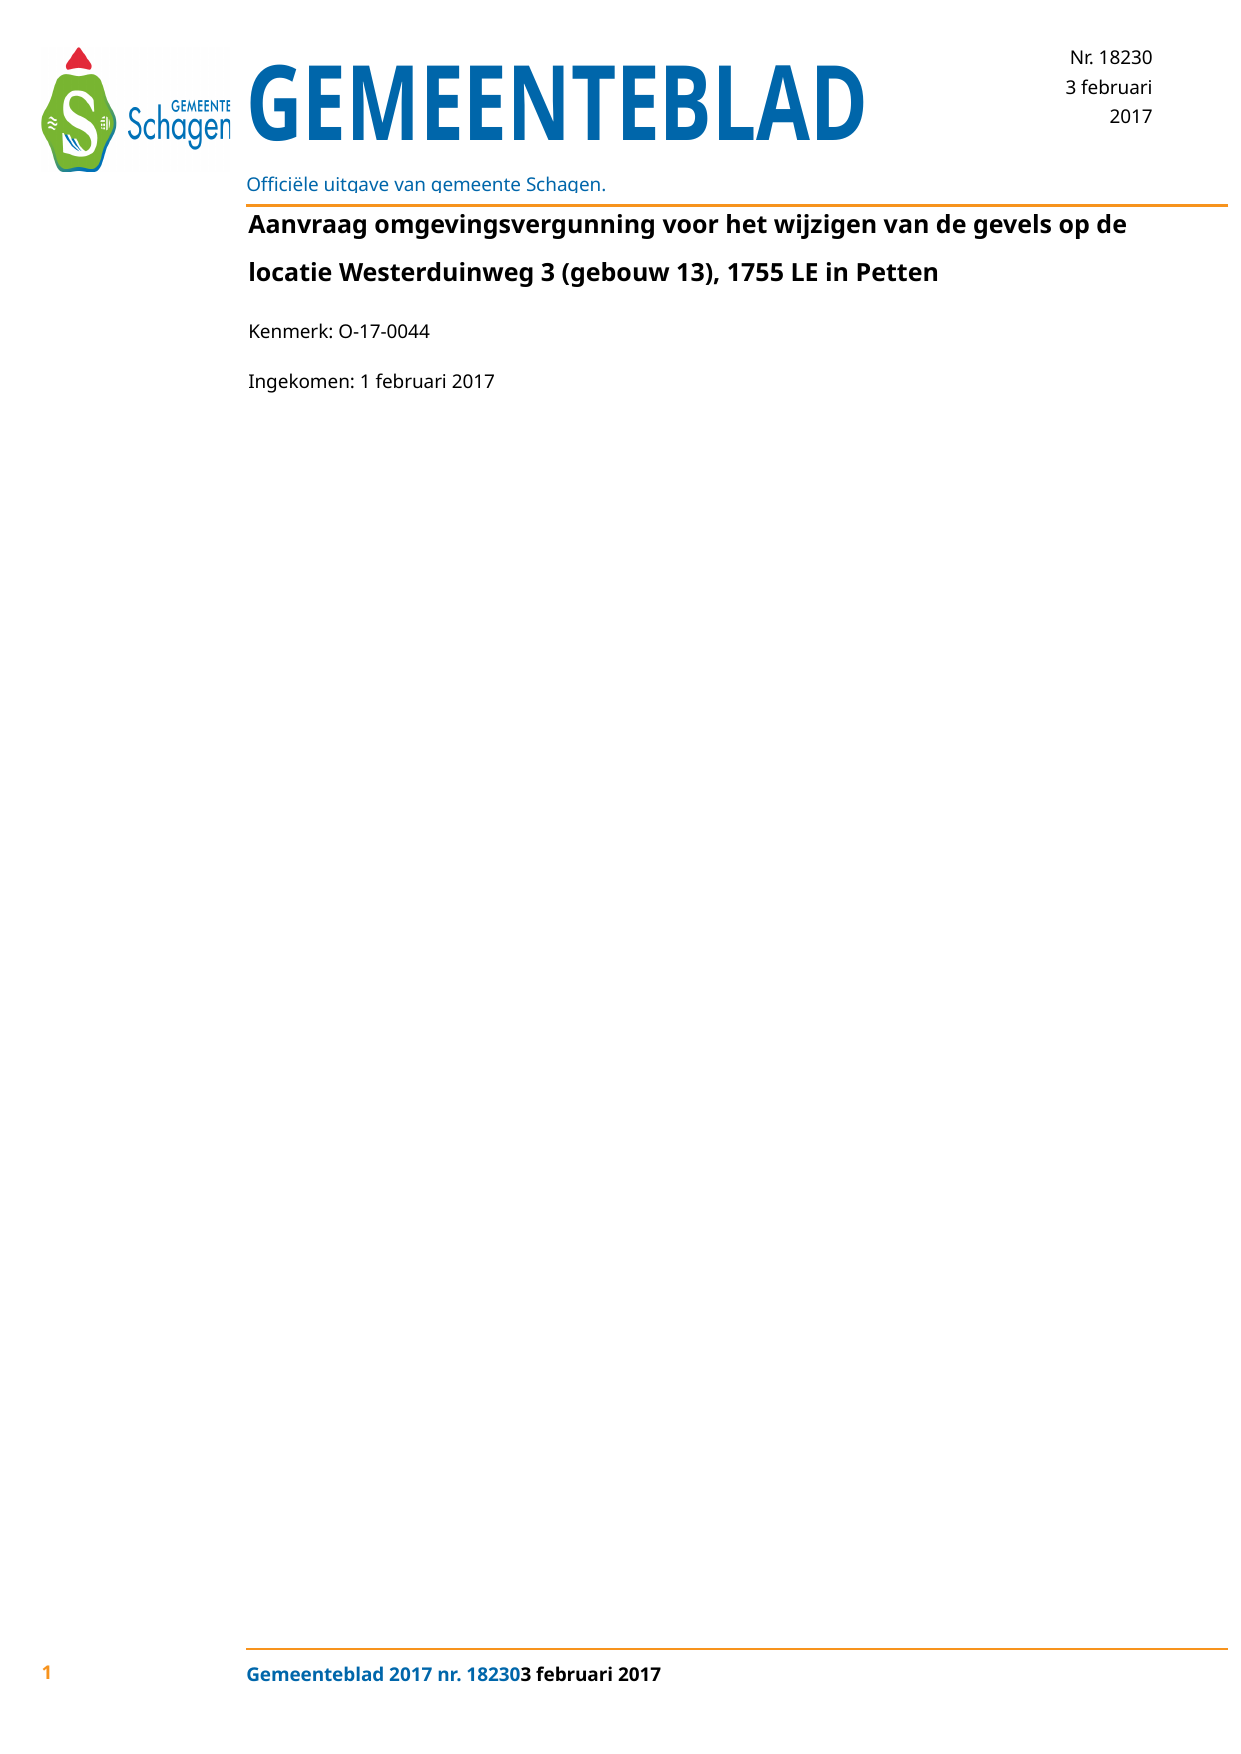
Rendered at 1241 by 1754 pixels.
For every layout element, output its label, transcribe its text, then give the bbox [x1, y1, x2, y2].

text Ingekomen: 1 februari 2017 [248, 368, 1152, 394]
text Aanvraag omgevingsvergunning voor het wijzigen van de gevels op de locatie Westerduinweg 3 (gebouw 13), 1755 LE in Petten [248, 207, 1152, 288]
picture [41, 47, 231, 172]
text Kenmerk: O-17-0044 [248, 318, 1152, 344]
